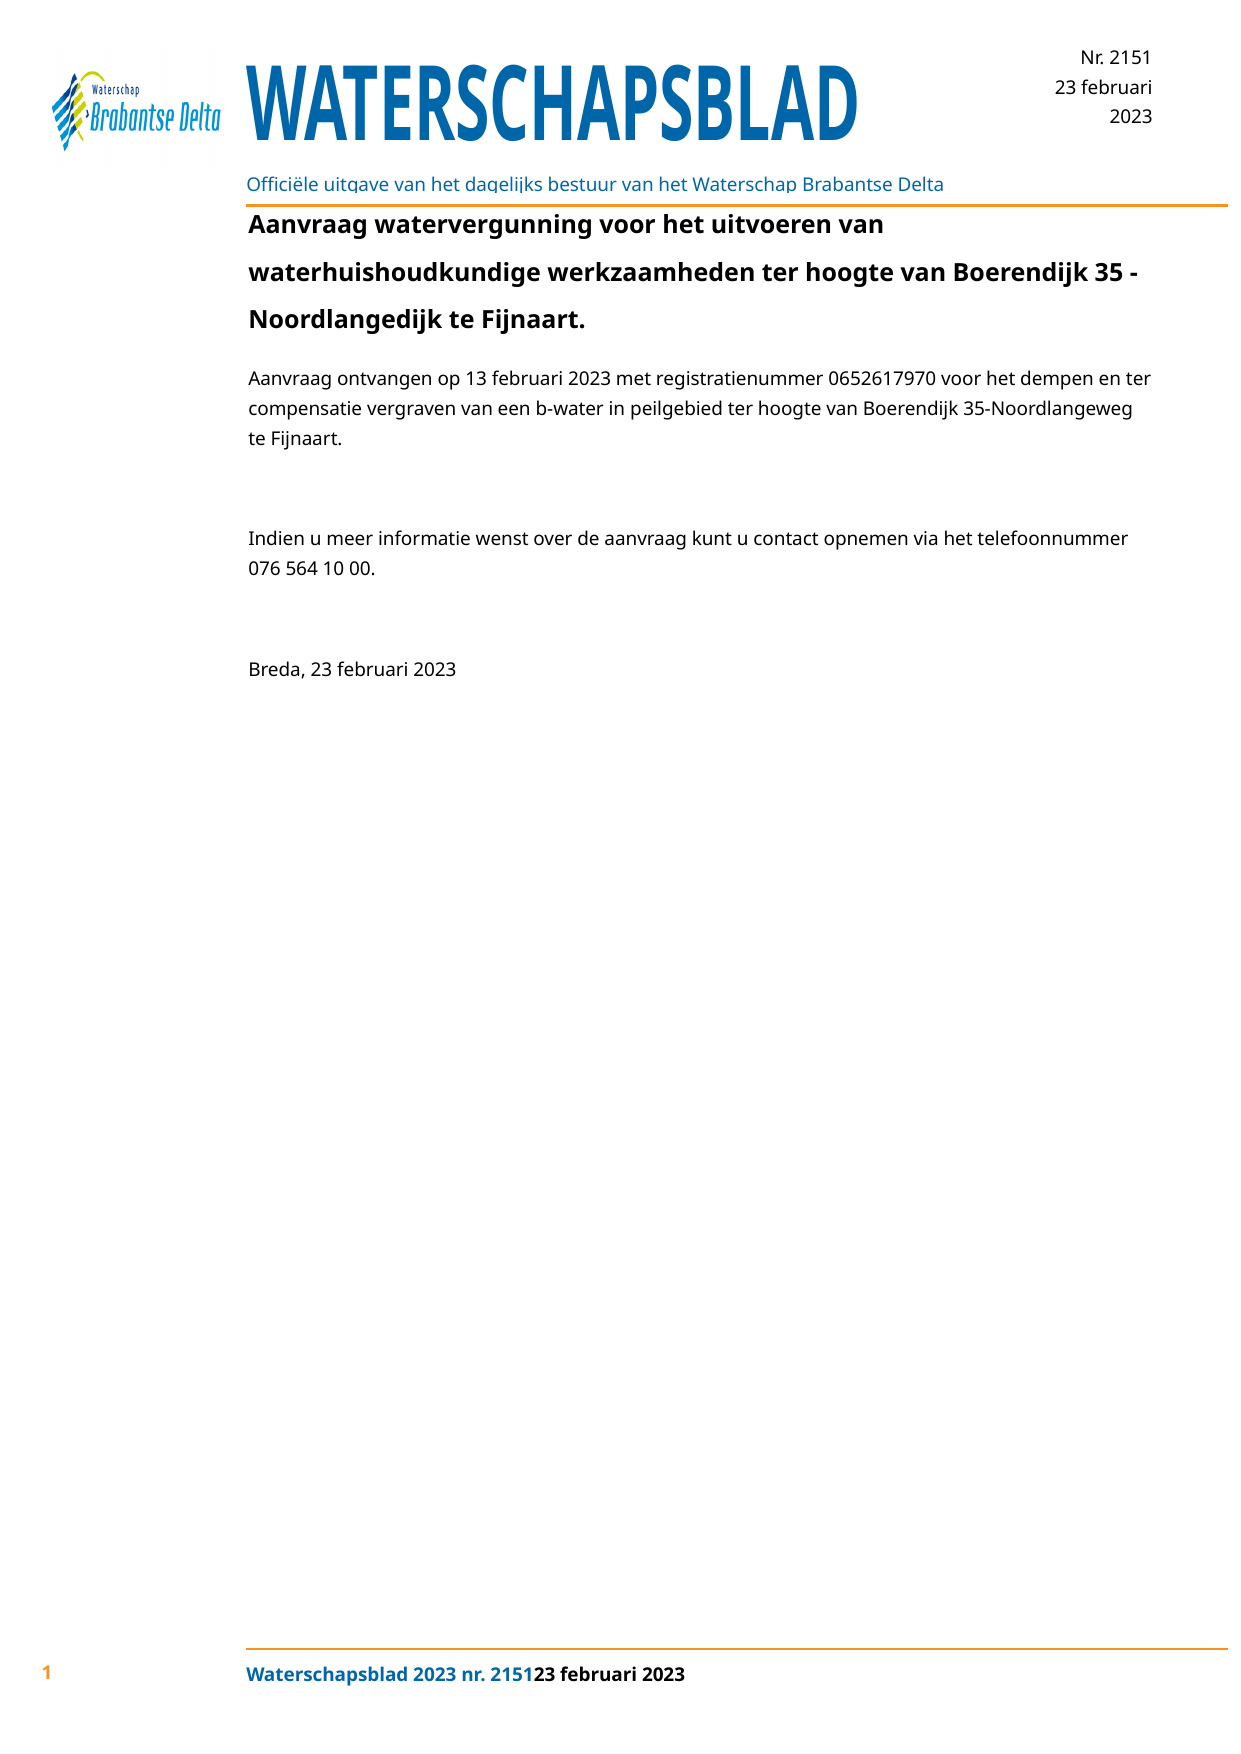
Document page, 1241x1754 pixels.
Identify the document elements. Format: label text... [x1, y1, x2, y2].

text Indien u meer informatie wenst over de aanvraag kunt u contact opnemen via het telefoonnummer 076 564 10 00. [248, 526, 1152, 581]
text Aanvraag watervergunning voor het uitvoeren van waterhuishoudkundige werkzaamheden ter hoogte van Boerendijk 35 - Noordlangedijk te Fijnaart. [248, 207, 1152, 336]
text Aanvraag ontvangen op 13 februari 2023 met registratienummer 0652617970 voor het dempen en ter compensatie vergraven van een b-water in peilgebied ter hoogte van Boerendijk 35-Noordlangeweg te Fijnaart. [248, 366, 1152, 450]
picture [41, 47, 231, 172]
text Breda, 23 februari 2023 [248, 656, 1152, 682]
